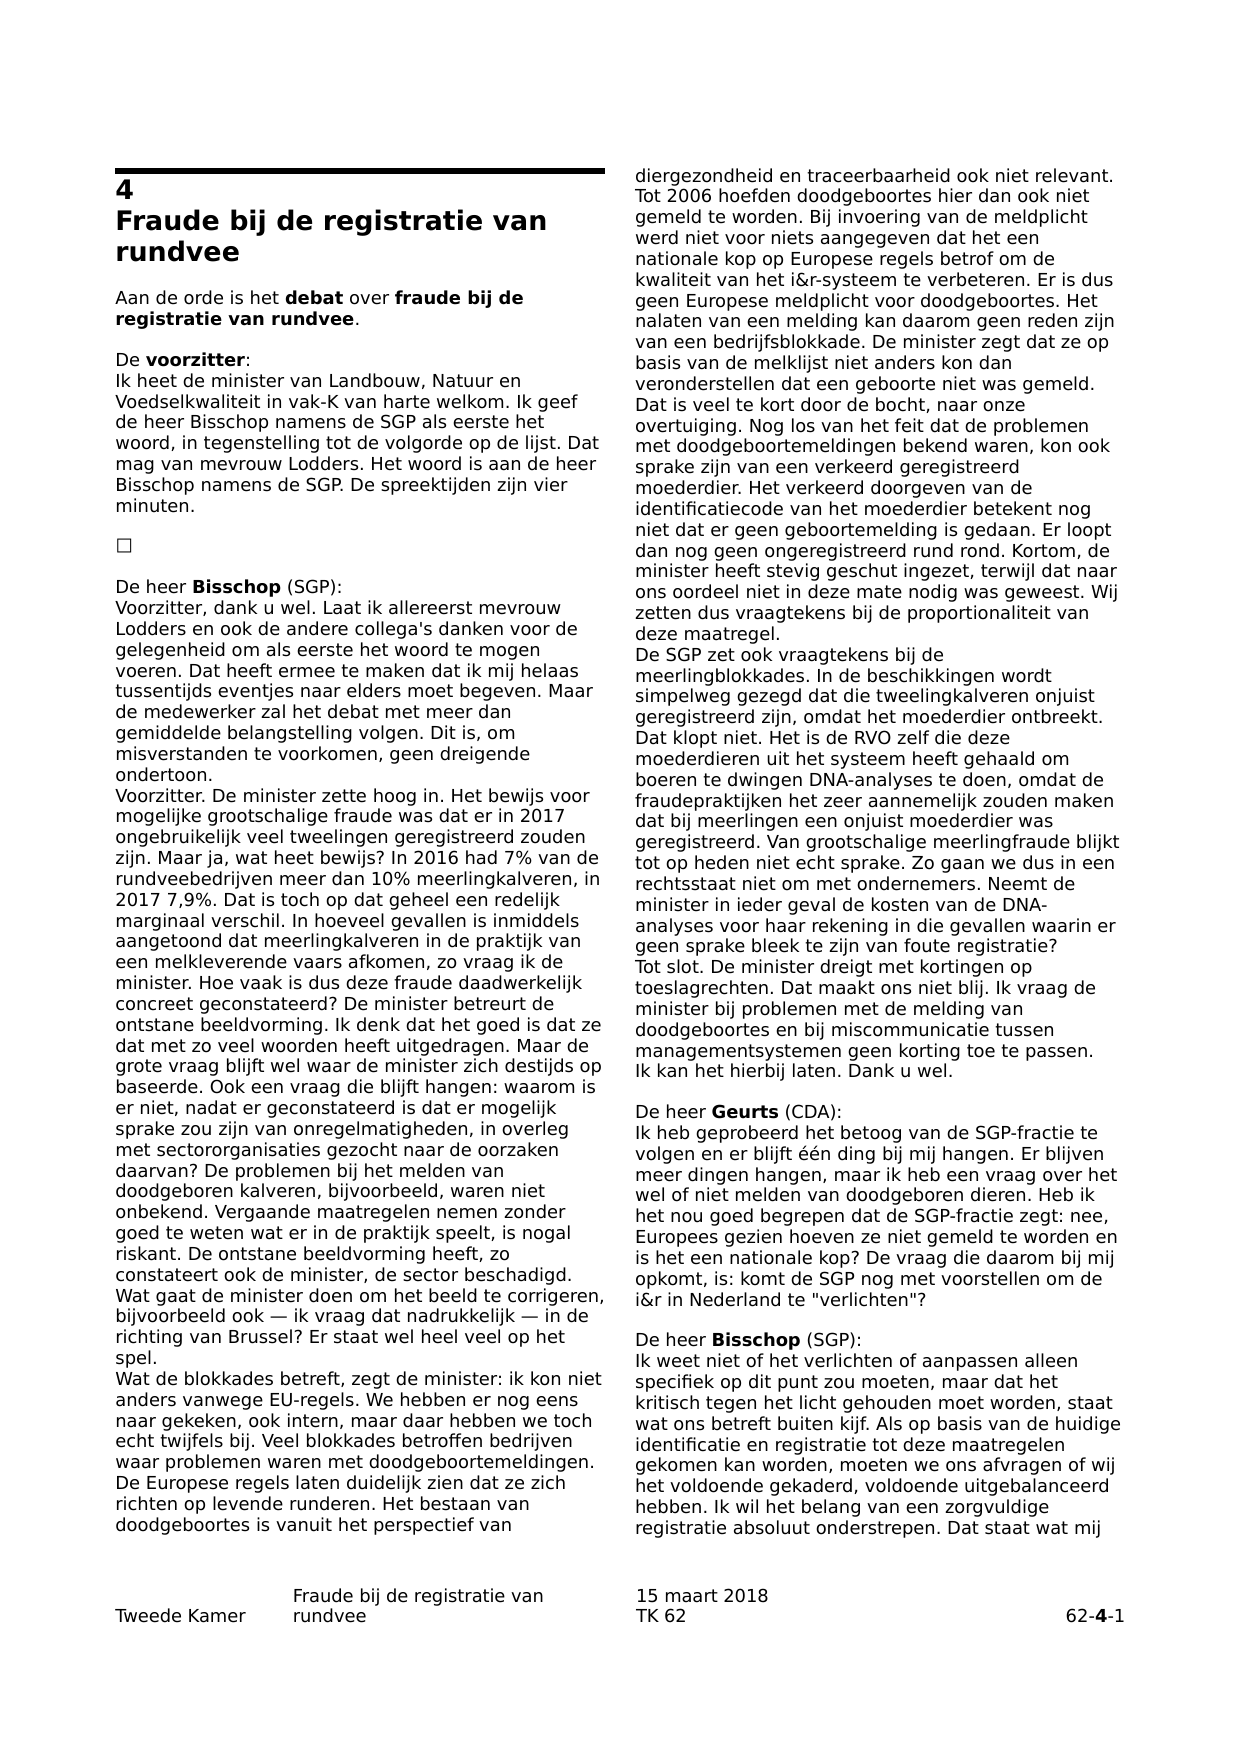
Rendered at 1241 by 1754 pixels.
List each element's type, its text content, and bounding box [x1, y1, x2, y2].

text De heer Bisschop (SGP): [115, 577, 605, 598]
text Wat de blokkades betreft, zegt de minister: ik kon niet anders vanwege EU-regels. We hebben er nog eens naar gekeken, ook intern, maar daar hebben we toch echt twijfels bij. Veel blokkades betroffen bedrijven waar problemen waren met doodgeboortemeldingen. De Europese regels laten duidelijk zien dat ze zich richten op levende runderen. Het bestaan van doodgeboortes is vanuit het perspectief van [115, 1369, 605, 1535]
text Ik heb geprobeerd het betoog van de SGP-fractie te volgen en er blijft één ding bij mij hangen. Er blijven meer dingen hangen, maar ik heb een vraag over het wel of niet melden van doodgeboren dieren. Heb ik het nou goed begrepen dat de SGP-fractie zegt: nee, Europees gezien hoeven ze niet gemeld te worden en is het een nationale kop? De vraag die daarom bij mij opkomt, is: komt de SGP nog met voorstellen om de i&r in Nederland te "verlichten"? [635, 1123, 1125, 1310]
text De heer Geurts (CDA): [635, 1102, 1125, 1123]
text Ik heet de minister van Landbouw, Natuur en Voedselkwaliteit in vak-K van harte welkom. Ik geef de heer Bisschop namens de SGP als eerste het woord, in tegenstelling tot de volgorde op de lijst. Dat mag van mevrouw Lodders. Het woord is aan de heer Bisschop namens de SGP. De spreektijden zijn vier minuten. [115, 371, 605, 516]
text Ik weet niet of het verlichten of aanpassen alleen specifiek op dit punt zou moeten, maar dat het kritisch tegen het licht gehouden moet worden, staat wat ons betreft buiten kijf. Als op basis van de huidige identificatie en registratie tot deze maatregelen gekomen kan worden, moeten we ons afvragen of wij het voldoende gekaderd, voldoende uitgebalanceerd hebben. Ik wil het belang van een zorgvuldige registratie absoluut onderstrepen. Dat staat wat mij [635, 1351, 1125, 1538]
text De voorzitter: [115, 350, 605, 371]
text De heer Bisschop (SGP): [635, 1330, 1125, 1351]
text Tot slot. De minister dreigt met kortingen op toeslagrechten. Dat maakt ons niet blij. Ik vraag de minister bij problemen met de melding van doodgeboortes en bij miscommunicatie tussen managementsystemen geen korting toe te passen. [635, 957, 1125, 1061]
text Ik kan het hierbij laten. Dank u wel. [635, 1061, 1125, 1082]
text Voorzitter, dank u wel. Laat ik allereerst mevrouw Lodders en ook de andere collega's danken voor de gelegenheid om als eerste het woord te mogen voeren. Dat heeft ermee te maken dat ik mij helaas tussentijds eventjes naar elders moet begeven. Maar de medewerker zal het debat met meer dan gemiddelde belangstelling volgen. Dit is, om misverstanden te voorkomen, geen dreigende ondertoon. [115, 598, 605, 785]
text Voorzitter. De minister zette hoog in. Het bewijs voor mogelijke grootschalige fraude was dat er in 2017 ongebruikelijk veel tweelingen geregistreerd zouden zijn. Maar ja, wat heet bewijs? In 2016 had 7% van de rundveebedrijven meer dan 10% meerlingkalveren, in 2017 7,9%. Dat is toch op dat geheel een redelijk marginaal verschil. In hoeveel gevallen is inmiddels aangetoond dat meerlingkalveren in de praktijk van een melkleverende vaars afkomen, zo vraag ik de minister. Hoe vaak is dus deze fraude daadwerkelijk concreet geconstateerd? De minister betreurt de ontstane beeldvorming. Ik denk dat het goed is dat ze dat met zo veel woorden heeft uitgedragen. Maar de grote vraag blijft wel waar de minister zich destijds op baseerde. Ook een vraag die blijft hangen: waarom is er niet, nadat er geconstateerd is dat er mogelijk sprake zou zijn van onregelmatigheden, in overleg met sectororganisaties gezocht naar de oorzaken daarvan? De problemen bij het melden van doodgeboren kalveren, bijvoorbeeld, waren niet onbekend. Vergaande maatregelen nemen zonder goed te weten wat er in de praktijk speelt, is nogal riskant. De ontstane beeldvorming heeft, zo constateert ook de minister, de sector beschadigd. Wat gaat de minister doen om het beeld te corrigeren, bijvoorbeeld ook — ik vraag dat nadrukkelijk — in de richting van Brussel? Er staat wel heel veel op het spel. [115, 785, 605, 1369]
text ⬜ [115, 536, 605, 557]
text De SGP zet ook vraagtekens bij de meerlingblokkades. In de beschikkingen wordt simpelweg gezegd dat die tweelingkalveren onjuist geregistreerd zijn, omdat het moederdier ontbreekt. Dat klopt niet. Het is de RVO zelf die deze moederdieren uit het systeem heeft gehaald om boeren te dwingen DNA-analyses te doen, omdat de fraudepraktijken het zeer aannemelijk zouden maken dat bij meerlingen een onjuist moederdier was geregistreerd. Van grootschalige meerlingfraude blijkt tot op heden niet echt sprake. Zo gaan we dus in een rechtsstaat niet om met ondernemers. Neemt de minister in ieder geval de kosten van de DNA-analyses voor haar rekening in die gevallen waarin er geen sprake bleek te zijn van foute registratie? [635, 644, 1125, 957]
title 4 Fraude bij de registratie van rundvee [115, 174, 605, 268]
text Aan de orde is het debat over fraude bij de registratie van rundvee. [115, 288, 605, 330]
text diergezondheid en traceerbaarheid ook niet relevant. Tot 2006 hoefden doodgeboortes hier dan ook niet gemeld te worden. Bij invoering van de meldplicht werd niet voor niets aangegeven dat het een nationale kop op Europese regels betrof om de kwaliteit van het i&r-systeem te verbeteren. Er is dus geen Europese meldplicht voor doodgeboortes. Het nalaten van een melding kan daarom geen reden zijn van een bedrijfsblokkade. De minister zegt dat ze op basis van de melklijst niet anders kon dan veronderstellen dat een geboorte niet was gemeld. Dat is veel te kort door de bocht, naar onze overtuiging. Nog los van het feit dat de problemen met doodgeboortemeldingen bekend waren, kon ook sprake zijn van een verkeerd geregistreerd moederdier. Het verkeerd doorgeven van de identificatiecode van het moederdier betekent nog niet dat er geen geboortemelding is gedaan. Er loopt dan nog geen ongeregistreerd rund rond. Kortom, de minister heeft stevig geschut ingezet, terwijl dat naar ons oordeel niet in deze mate nodig was geweest. Wij zetten dus vraagtekens bij de proportionaliteit van deze maatregel. [635, 165, 1125, 644]
